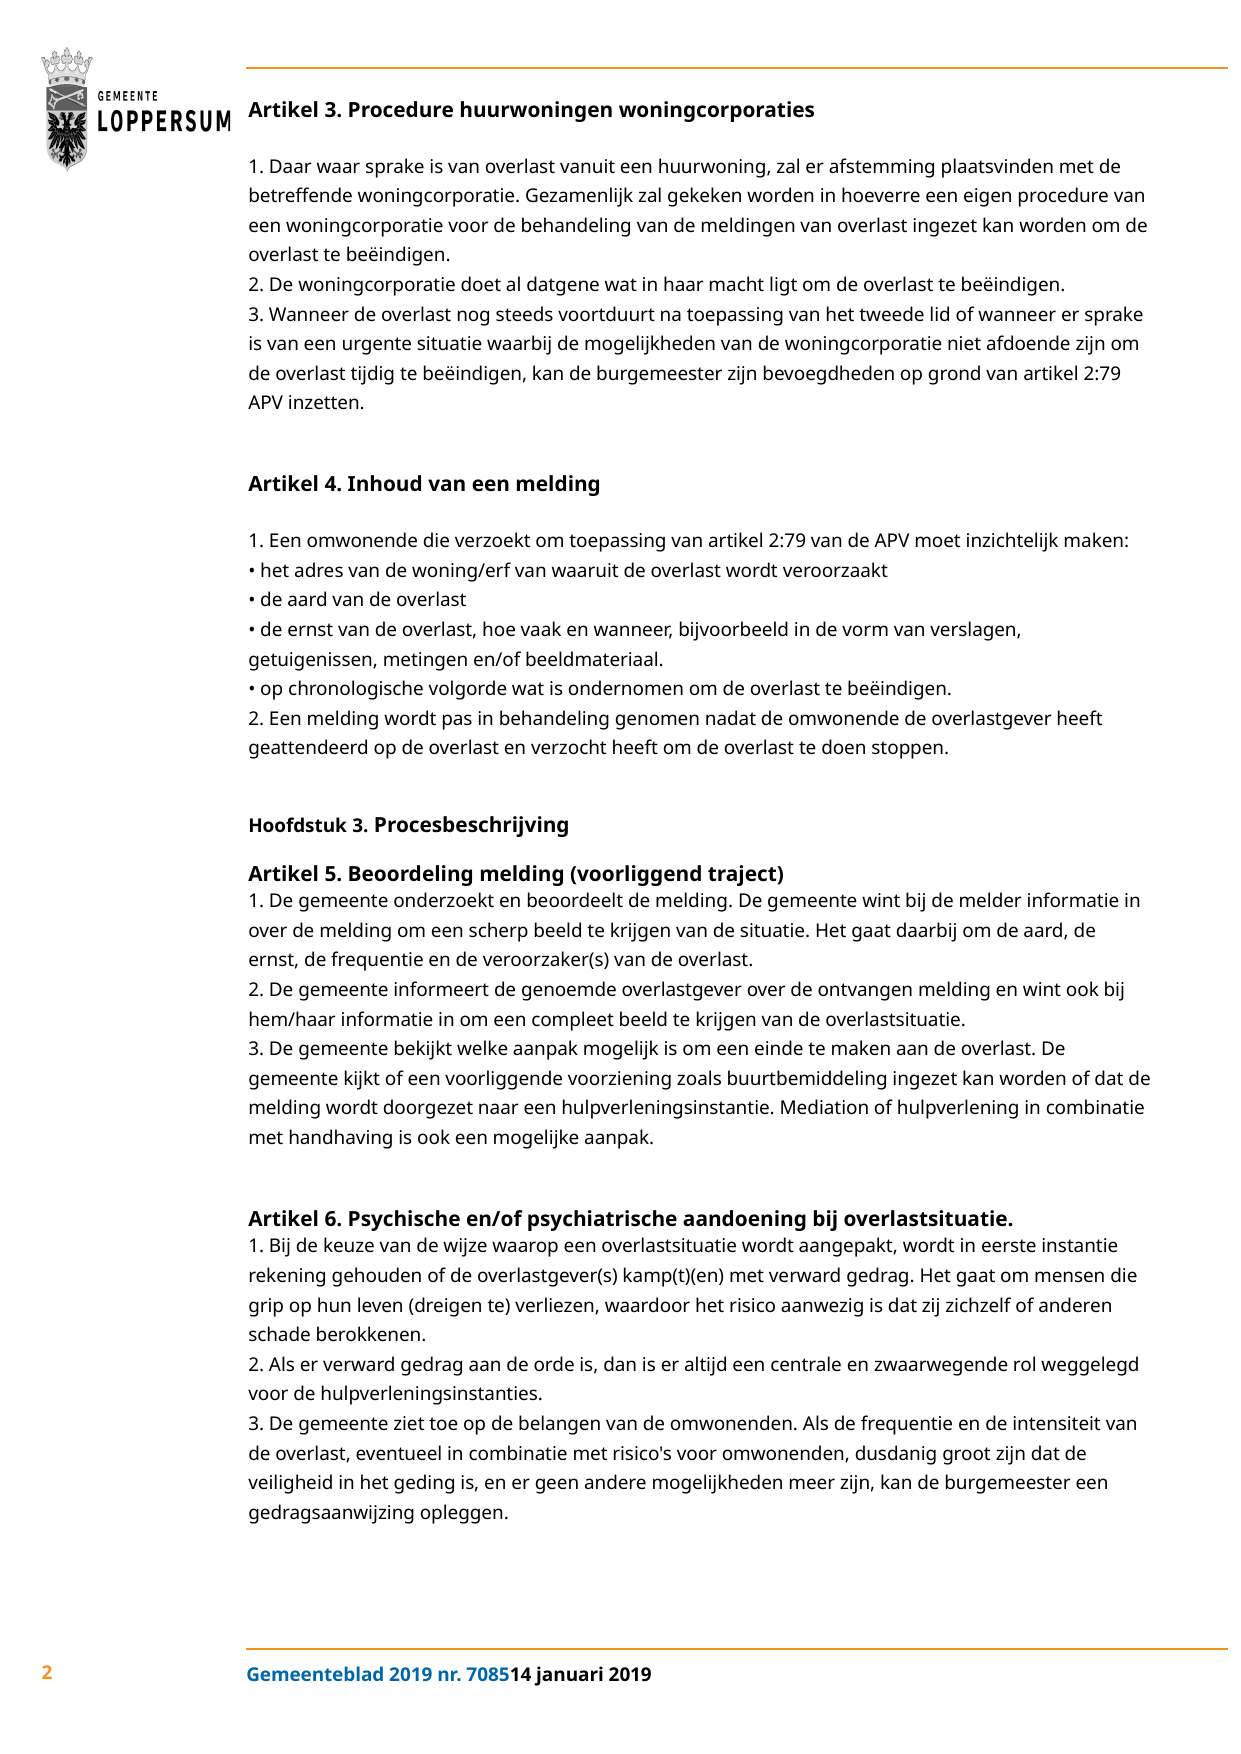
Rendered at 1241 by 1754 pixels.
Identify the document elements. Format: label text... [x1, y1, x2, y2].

text • op chronologische volgorde wat is ondernomen om de overlast te beëindigen. [248, 675, 1152, 701]
text Artikel 6. Psychische en/of psychiatrische aandoening bij overlastsituatie. [248, 1204, 1152, 1233]
text Hoofdstuk 3. Procesbeschrijving [248, 810, 1152, 838]
text 3. De gemeente bekijkt welke aanpak mogelijk is om een einde te maken aan de overlast. De gemeente kijkt of een voorliggende voorziening zoals buurtbemiddeling ingezet kan worden of dat de melding wordt doorgezet naar een hulpverleningsinstantie. Mediation of hulpverlening in combinatie met handhaving is ook een mogelijke aanpak. [248, 1035, 1152, 1150]
text • het adres van de woning/erf van waaruit de overlast wordt veroorzaakt [248, 557, 1152, 583]
text 2. De gemeente informeert de genoemde overlastgever over de ontvangen melding en wint ook bij hem/haar informatie in om een compleet beeld te krijgen van de overlastsituatie. [248, 976, 1152, 1032]
text 2. De woningcorporatie doet al datgene wat in haar macht ligt om de overlast te beëindigen. [248, 271, 1152, 297]
text 1. De gemeente onderzoekt en beoordeelt de melding. De gemeente wint bij de melder informatie in over de melding om een scherp beeld te krijgen van de situatie. Het gaat daarbij om de aard, de ernst, de frequentie en de veroorzaker(s) van de overlast. [248, 887, 1152, 972]
text 3. De gemeente ziet toe op de belangen van de omwonenden. Als de frequentie en de intensiteit van de overlast, eventueel in combinatie met risico's voor omwonenden, dusdanig groot zijn dat de veiligheid in het geding is, en er geen andere mogelijkheden meer zijn, kan de burgemeester een gedragsaanwijzing opleggen. [248, 1410, 1152, 1524]
text 2. Een melding wordt pas in behandeling genomen nadat de omwonende de overlastgever heeft geattendeerd op de overlast en verzocht heeft om de overlast te doen stoppen. [248, 705, 1152, 760]
text • de aard van de overlast [248, 587, 1152, 612]
text Artikel 3. Procedure huurwoningen woningcorporaties [248, 95, 1152, 123]
text Artikel 5. Beoordeling melding (voorliggend traject) [248, 859, 1152, 887]
text Artikel 4. Inhoud van een melding [248, 469, 1152, 498]
text 1. Een omwonende die verzoekt om toepassing van artikel 2:79 van de APV moet inzichtelijk maken: [248, 527, 1152, 553]
text 1. Bij de keuze van de wijze waarop een overlastsituatie wordt aangepakt, wordt in eerste instantie rekening gehouden of de overlastgever(s) kamp(t)(en) met verward gedrag. Het gaat om mensen die grip op hun leven (dreigen te) verliezen, waardoor het risico aanwezig is dat zij zichzelf of anderen schade berokkenen. [248, 1233, 1152, 1347]
picture [41, 47, 231, 172]
text 1. Daar waar sprake is van overlast vanuit een huurwoning, zal er afstemming plaatsvinden met de betreffende woningcorporatie. Gezamenlijk zal gekeken worden in hoeverre een eigen procedure van een woningcorporatie voor de behandeling van de meldingen van overlast ingezet kan worden om de overlast te beëindigen. [248, 153, 1152, 267]
text • de ernst van de overlast, hoe vaak en wanneer, bijvoorbeeld in de vorm van verslagen, getuigenissen, metingen en/of beeldmateriaal. [248, 616, 1152, 672]
text 2. Als er verward gedrag aan de orde is, dan is er altijd een centrale en zwaarwegende rol weggelegd voor de hulpverleningsinstanties. [248, 1351, 1152, 1406]
text 3. Wanneer de overlast nog steeds voortduurt na toepassing van het tweede lid of wanneer er sprake is van een urgente situatie waarbij de mogelijkheden van de woningcorporatie niet afdoende zijn om de overlast tijdig te beëindigen, kan de burgemeester zijn bevoegdheden op grond van artikel 2:79 APV inzetten. [248, 301, 1152, 415]
